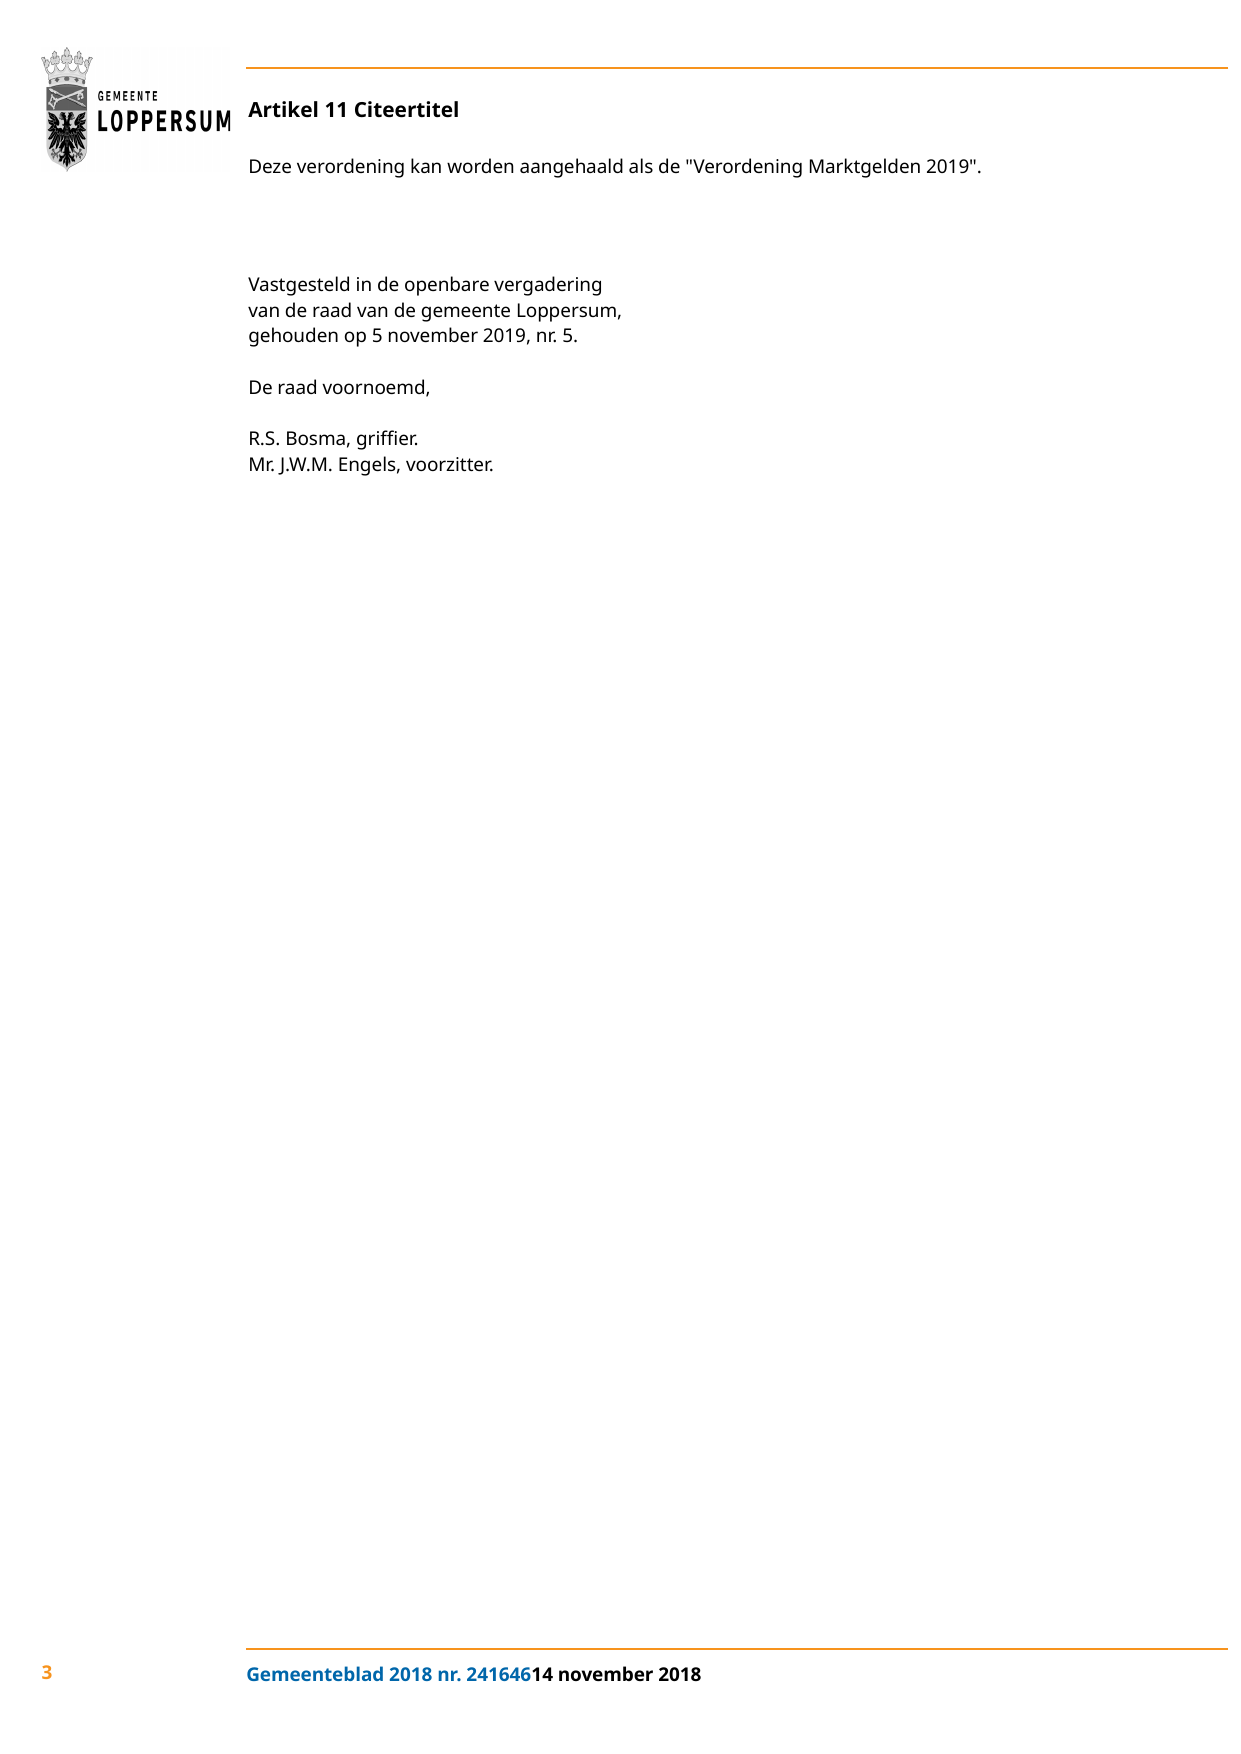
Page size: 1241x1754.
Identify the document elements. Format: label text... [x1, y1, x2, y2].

text Deze verordening kan worden aangehaald als de "Verordening Marktgelden 2019". [248, 153, 1152, 178]
text Mr. J.W.M. Engels, voorzitter. [248, 451, 1152, 477]
text van de raad van de gemeente Loppersum, [248, 297, 1152, 323]
text De raad voornoemd, [248, 374, 1152, 400]
text Vastgesteld in de openbare vergadering [248, 271, 1152, 297]
text Artikel 11 Citeertitel [248, 95, 1152, 123]
picture [41, 47, 231, 172]
text gehouden op 5 november 2019, nr. 5. [248, 323, 1152, 348]
text R.S. Bosma, griffier. [248, 426, 1152, 451]
